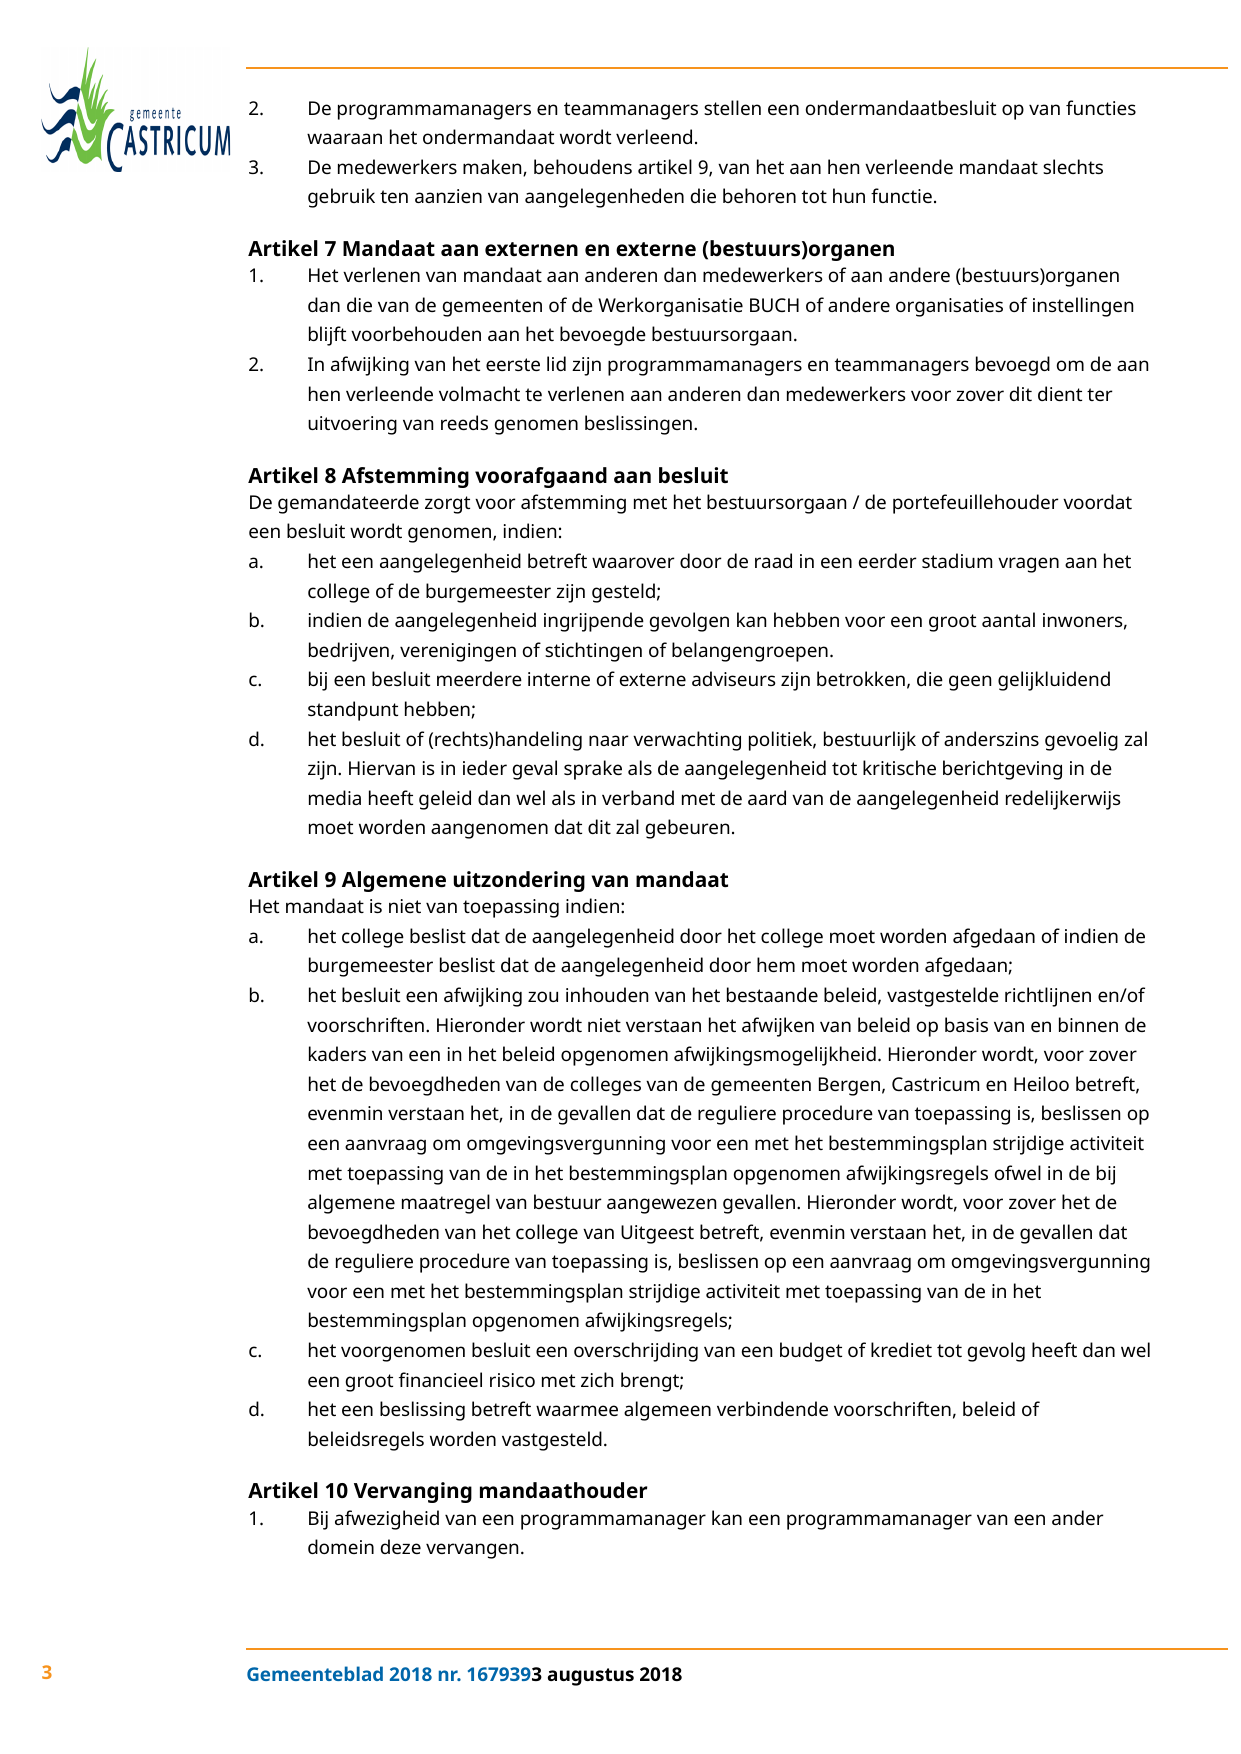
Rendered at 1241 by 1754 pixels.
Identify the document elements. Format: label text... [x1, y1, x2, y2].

list Bij afwezigheid van een programmamanager kan een programmamanager van een ander domein deze vervangen. [248, 1505, 1152, 1560]
text Artikel 7 Mandaat aan externen en externe (bestuurs)organen [248, 234, 1152, 262]
list het besluit of (rechts)handeling naar verwachting politiek, bestuurlijk of anderszins gevoelig zal zijn. Hiervan is in ieder geval sprake als de aangelegenheid tot kritische berichtgeving in de media heeft geleid dan wel als in verband met de aard van de aangelegenheid redelijkerwijs moet worden aangenomen dat dit zal gebeuren. [248, 726, 1152, 840]
list het besluit een afwijking zou inhouden van het bestaande beleid, vastgestelde richtlijnen en/of voorschriften. Hieronder wordt niet verstaan het afwijken van beleid op basis van en binnen de kaders van een in het beleid opgenomen afwijkingsmogelijkheid. Hieronder wordt, voor zover het de bevoegdheden van de colleges van de gemeenten Bergen, Castricum en Heiloo betreft, evenmin verstaan het, in de gevallen dat de reguliere procedure van toepassing is, beslissen op een aanvraag om omgevingsvergunning voor een met het bestemmingsplan strijdige activiteit met toepassing van de in het bestemmingsplan opgenomen afwijkingsregels ofwel in de bij algemene maatregel van bestuur aangewezen gevallen. Hieronder wordt, voor zover het de bevoegdheden van het college van Uitgeest betreft, evenmin verstaan het, in de gevallen dat de reguliere procedure van toepassing is, beslissen op een aanvraag om omgevingsvergunning voor een met het bestemmingsplan strijdige activiteit met toepassing van de in het bestemmingsplan opgenomen afwijkingsregels; [248, 982, 1152, 1333]
text De gemandateerde zorgt voor afstemming met het bestuursorgaan / de portefeuillehouder voordat een besluit wordt genomen, indien: [248, 489, 1152, 544]
list indien de aangelegenheid ingrijpende gevolgen kan hebben voor een groot aantal inwoners, bedrijven, verenigingen of stichtingen of belangengroepen. [248, 607, 1152, 663]
text Artikel 10 Vervanging mandaathouder [248, 1476, 1152, 1505]
list het een beslissing betreft waarmee algemeen verbindende voorschriften, beleid of beleidsregels worden vastgesteld. [248, 1396, 1152, 1452]
list De medewerkers maken, behoudens artikel 9, van het aan hen verleende mandaat slechts gebruik ten aanzien van aangelegenheden die behoren tot hun functie. [248, 154, 1152, 209]
list In afwijking van het eerste lid zijn programmamanagers en teammanagers bevoegd om de aan hen verleende volmacht te verlenen aan anderen dan medewerkers voor zover dit dient ter uitvoering van reeds genomen beslissingen. [248, 351, 1152, 436]
text Het mandaat is niet van toepassing indien: [248, 893, 1152, 919]
list bij een besluit meerdere interne of externe adviseurs zijn betrokken, die geen gelijkluidend standpunt hebben; [248, 667, 1152, 722]
list De programmamanagers en teammanagers stellen een ondermandaatbesluit op van functies waaraan het ondermandaat wordt verleend. [248, 95, 1152, 150]
list het college beslist dat de aangelegenheid door het college moet worden afgedaan of indien de burgemeester beslist dat de aangelegenheid door hem moet worden afgedaan; [248, 923, 1152, 978]
text Artikel 9 Algemene uitzondering van mandaat [248, 865, 1152, 893]
list het een aangelegenheid betreft waarover door de raad in een eerder stadium vragen aan het college of de burgemeester zijn gesteld; [248, 548, 1152, 604]
text Artikel 8 Afstemming voorafgaand aan besluit [248, 461, 1152, 489]
list het voorgenomen besluit een overschrijding van een budget of krediet tot gevolg heeft dan wel een groot financieel risico met zich brengt; [248, 1337, 1152, 1392]
picture [41, 47, 231, 172]
list Het verlenen van mandaat aan anderen dan medewerkers of aan andere (bestuurs)organen dan die van de gemeenten of de Werkorganisatie BUCH of andere organisaties of instellingen blijft voorbehouden aan het bevoegde bestuursorgaan. [248, 262, 1152, 347]
